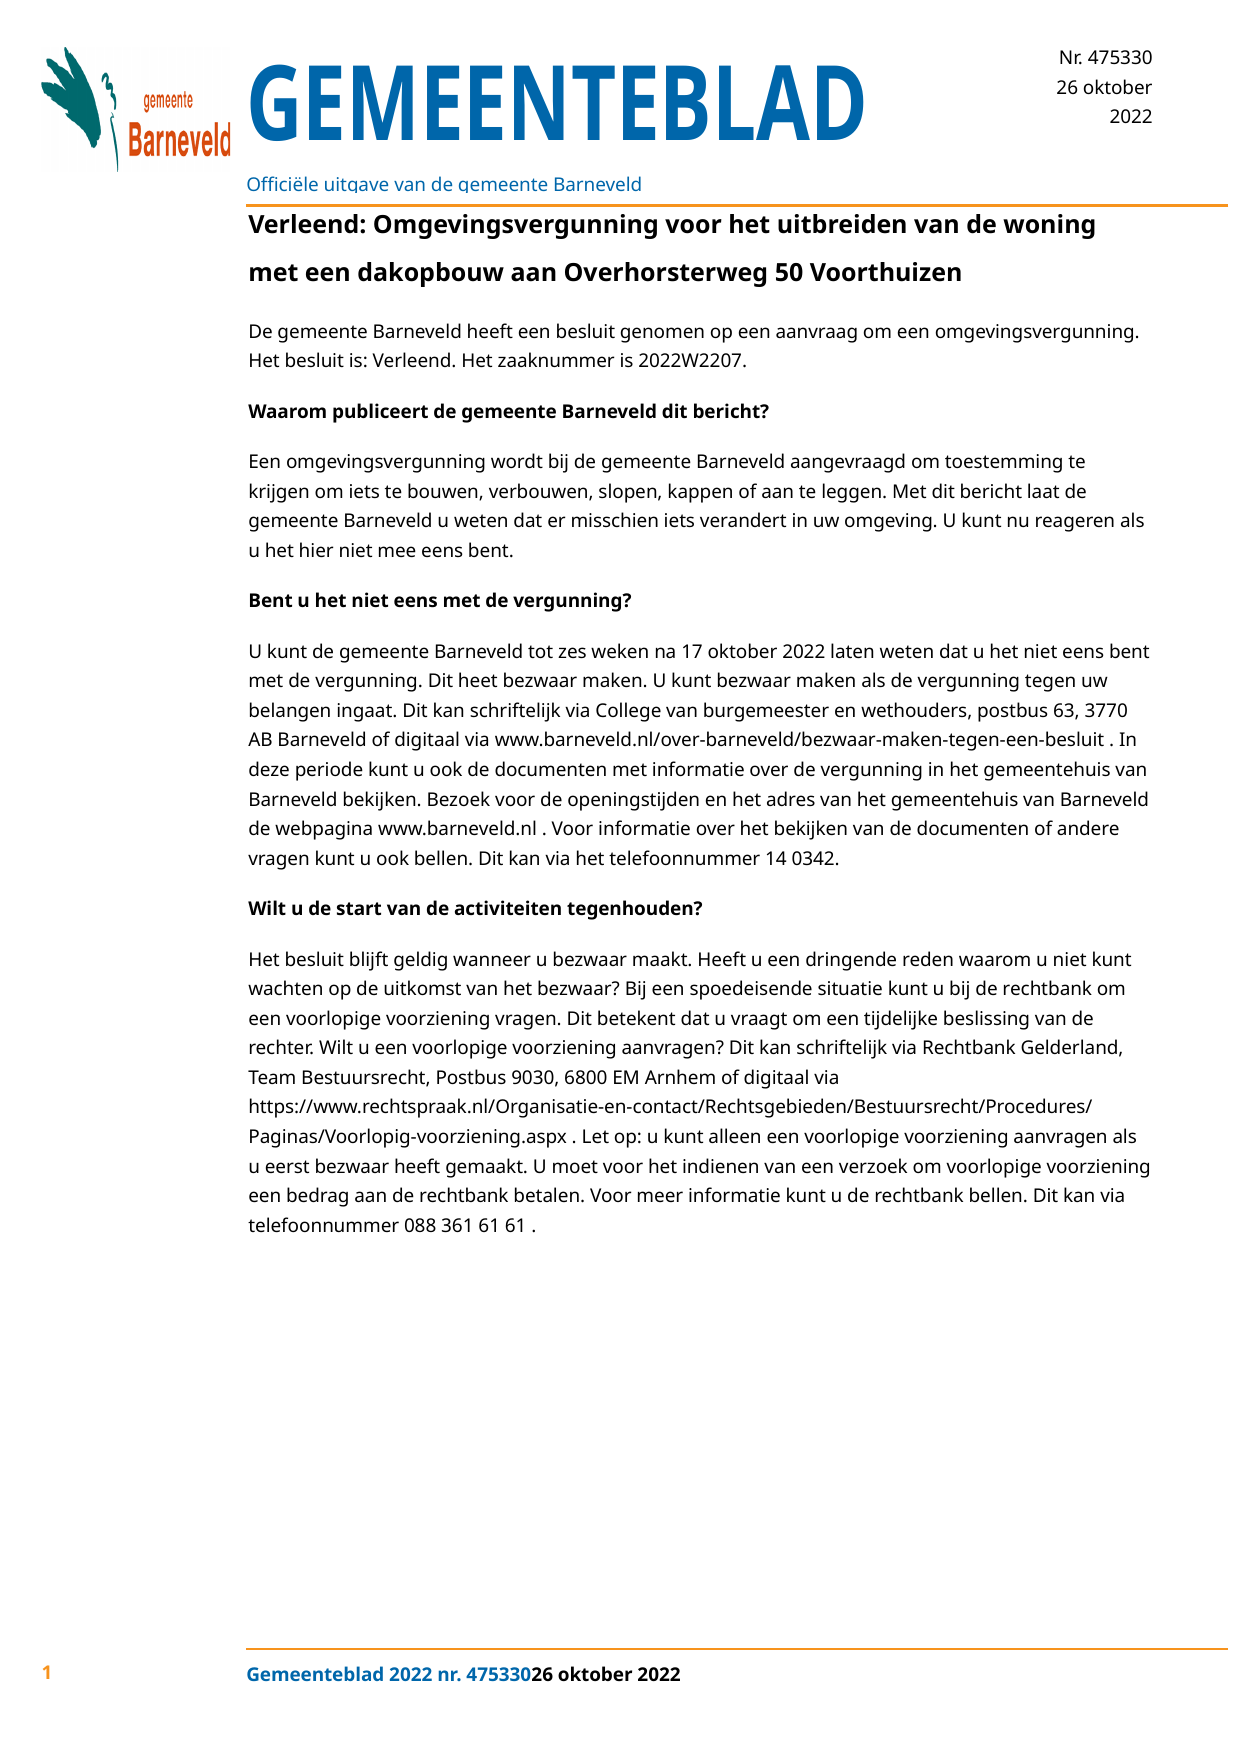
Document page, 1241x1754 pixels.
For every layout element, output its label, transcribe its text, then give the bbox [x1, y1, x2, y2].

text Waarom publiceert de gemeente Barneveld dit bericht? [248, 398, 1152, 424]
text De gemeente Barneveld heeft een besluit genomen op een aanvraag om een omgevingsvergunning. Het besluit is: Verleend. Het zaaknummer is 2022W2207. [248, 318, 1152, 373]
text Verleend: Omgevingsvergunning voor het uitbreiden van de woning met een dakopbouw aan Overhorsterweg 50 Voorthuizen [248, 207, 1152, 288]
text Een omgevingsvergunning wordt bij de gemeente Barneveld aangevraagd om toestemming te krijgen om iets te bouwen, verbouwen, slopen, kappen of aan te leggen. Met dit bericht laat de gemeente Barneveld u weten dat er misschien iets verandert in uw omgeving. U kunt nu reageren als u het hier niet mee eens bent. [248, 448, 1152, 563]
text Het besluit blijft geldig wanneer u bezwaar maakt. Heeft u een dringende reden waarom u niet kunt wachten op de uitkomst van het bezwaar? Bij een spoedeisende situatie kunt u bij de rechtbank om een voorlopige voorziening vragen. Dit betekent dat u vraagt om een tijdelijke beslissing van de rechter. Wilt u een voorlopige voorziening aanvragen? Dit kan schriftelijk via Rechtbank Gelderland, Team Bestuursrecht, Postbus 9030, 6800 EM Arnhem of digitaal via https://www.rechtspraak.nl/Organisatie-en-contact/Rechtsgebieden/Bestuursrecht/Procedures/Paginas/Voorlopig-voorziening.aspx . Let op: u kunt alleen een voorlopige voorziening aanvragen als u eerst bezwaar heeft gemaakt. U moet voor het indienen van een verzoek om voorlopige voorziening een bedrag aan de rechtbank betalen. Voor meer informatie kunt u de rechtbank bellen. Dit kan via telefoonnummer 088 361 61 61 . [248, 946, 1152, 1238]
text U kunt de gemeente Barneveld tot zes weken na 17 oktober 2022 laten weten dat u het niet eens bent met de vergunning. Dit heet bezwaar maken. U kunt bezwaar maken als de vergunning tegen uw belangen ingaat. Dit kan schriftelijk via College van burgemeester en wethouders, postbus 63, 3770 AB Barneveld of digitaal via www.barneveld.nl/over-barneveld/bezwaar-maken-tegen-een-besluit . In deze periode kunt u ook de documenten met informatie over de vergunning in het gemeentehuis van Barneveld bekijken. Bezoek voor de openingstijden en het adres van het gemeentehuis van Barneveld de webpagina www.barneveld.nl . Voor informatie over het bekijken van de documenten of andere vragen kunt u ook bellen. Dit kan via het telefoonnummer 14 0342. [248, 638, 1152, 871]
picture [41, 47, 231, 172]
text Bent u het niet eens met de vergunning? [248, 587, 1152, 613]
text Wilt u de start van de activiteiten tegenhouden? [248, 895, 1152, 921]
